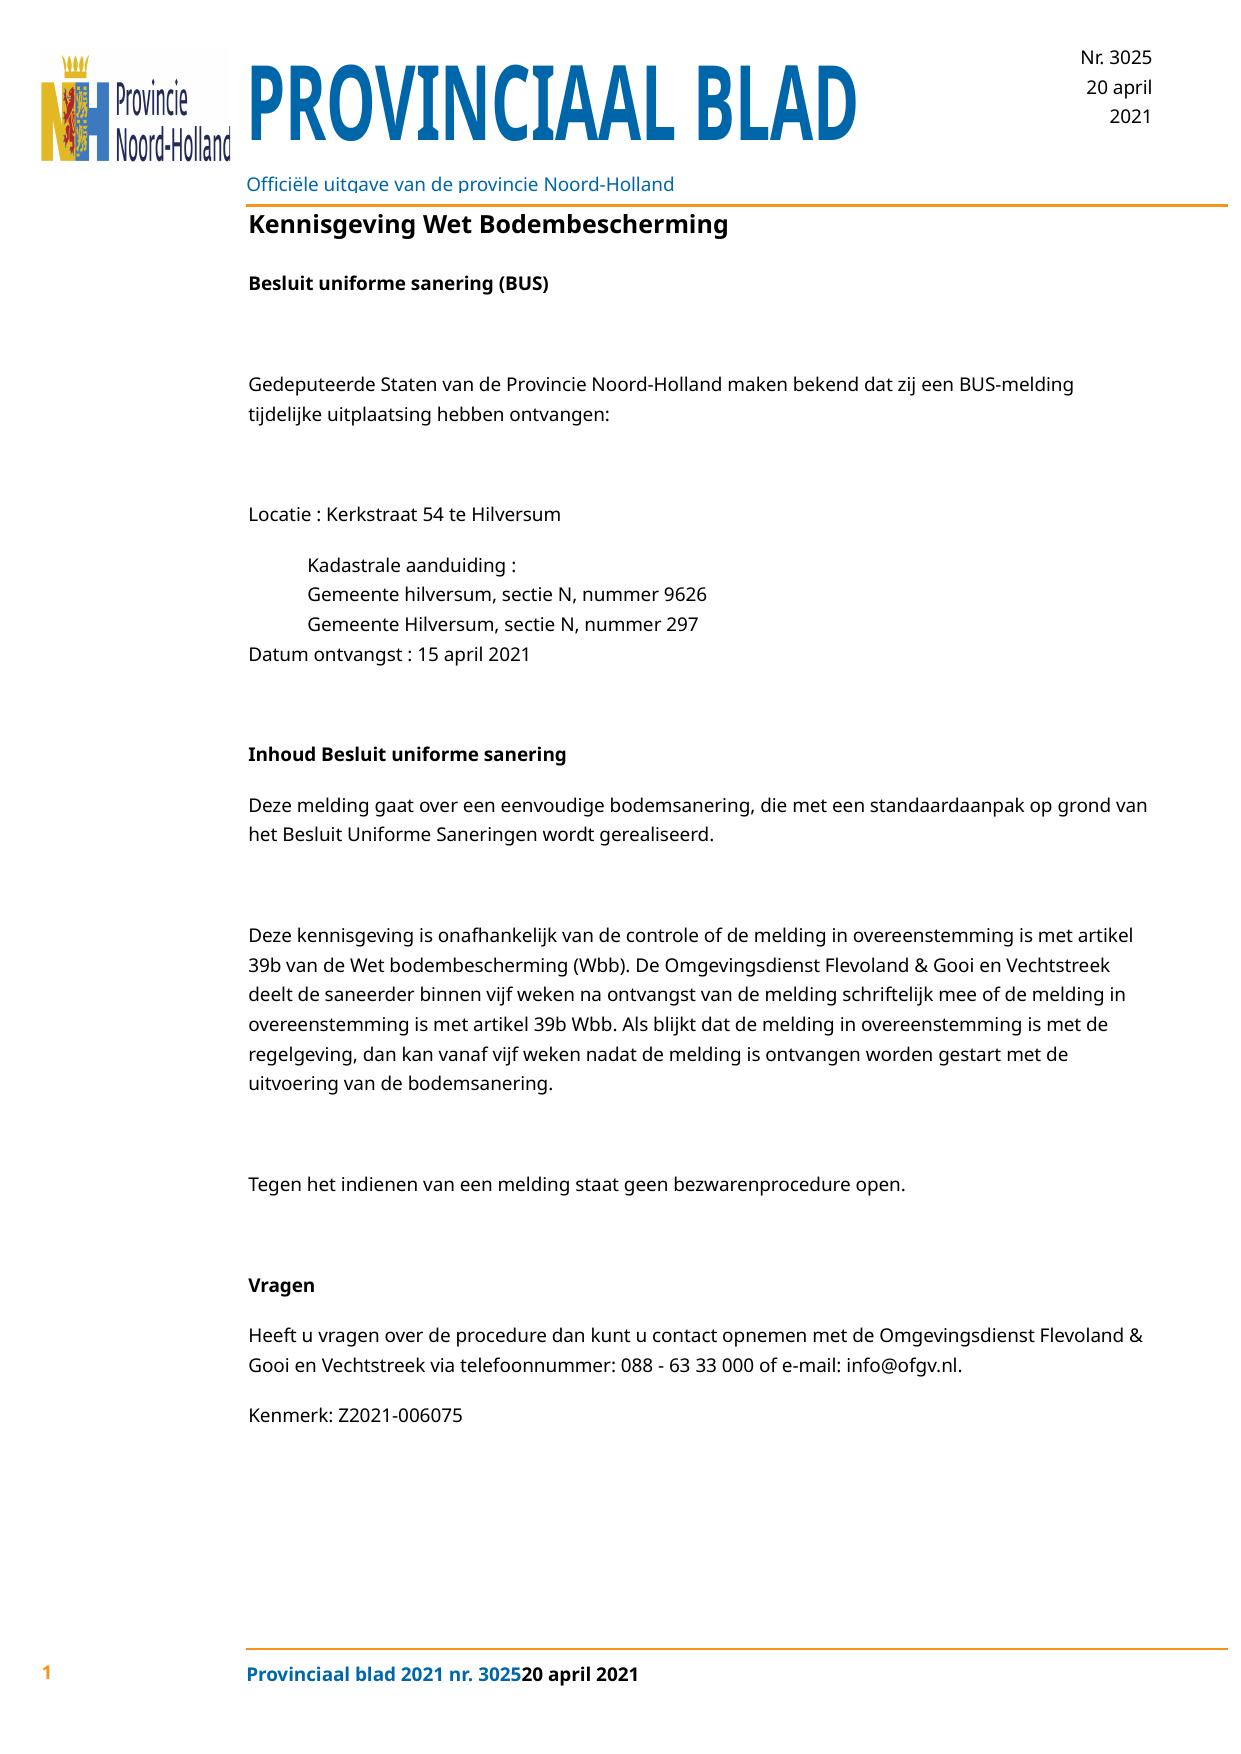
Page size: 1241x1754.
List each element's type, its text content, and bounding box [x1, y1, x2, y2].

text Heeft u vragen over de procedure dan kunt u contact opnemen met de Omgevingsdienst Flevoland & Gooi en Vechtstreek via telefoonnummer: 088 - 63 33 000 of e-mail: info@ofgv.nl. [248, 1322, 1152, 1378]
list Kadastrale aanduiding : [248, 552, 1152, 578]
list Gemeente hilversum, sectie N, nummer 9626 [248, 582, 1152, 607]
list Gemeente Hilversum, sectie N, nummer 297 [248, 611, 1152, 637]
text Gedeputeerde Staten van de Provincie Noord-Holland maken bekend dat zij een BUS-melding tijdelijke uitplaatsing hebben ontvangen: [248, 371, 1152, 426]
text Deze kennisgeving is onafhankelijk van de controle of de melding in overeenstemming is met artikel 39b van de Wet bodembescherming (Wbb). De Omgevingsdienst Flevoland & Gooi en Vechtstreek deelt de saneerder binnen vijf weken na ontvangst van de melding schriftelijk mee of de melding in overeenstemming is met artikel 39b Wbb. Als blijkt dat de melding in overeenstemming is met de regelgeving, dan kan vanaf vijf weken nadat de melding is ontvangen worden gestart met de uitvoering van de bodemsanering. [248, 922, 1152, 1096]
text Inhoud Besluit uniforme sanering [248, 742, 1152, 767]
picture [41, 47, 231, 172]
text Kenmerk: Z2021-006075 [248, 1402, 1152, 1428]
text Kennisgeving Wet Bodembescherming [248, 207, 1152, 241]
text Vragen [248, 1272, 1152, 1298]
text Locatie : Kerkstraat 54 te Hilversum [248, 502, 1152, 527]
text Datum ontvangst : 15 april 2021 [248, 641, 1152, 666]
text Deze melding gaat over een eenvoudige bodemsanering, die met een standaardaanpak op grond van het Besluit Uniforme Saneringen wordt gerealiseerd. [248, 792, 1152, 847]
text Besluit uniforme sanering (BUS) [248, 270, 1152, 296]
text Tegen het indienen van een melding staat geen bezwarenprocedure open. [248, 1171, 1152, 1197]
